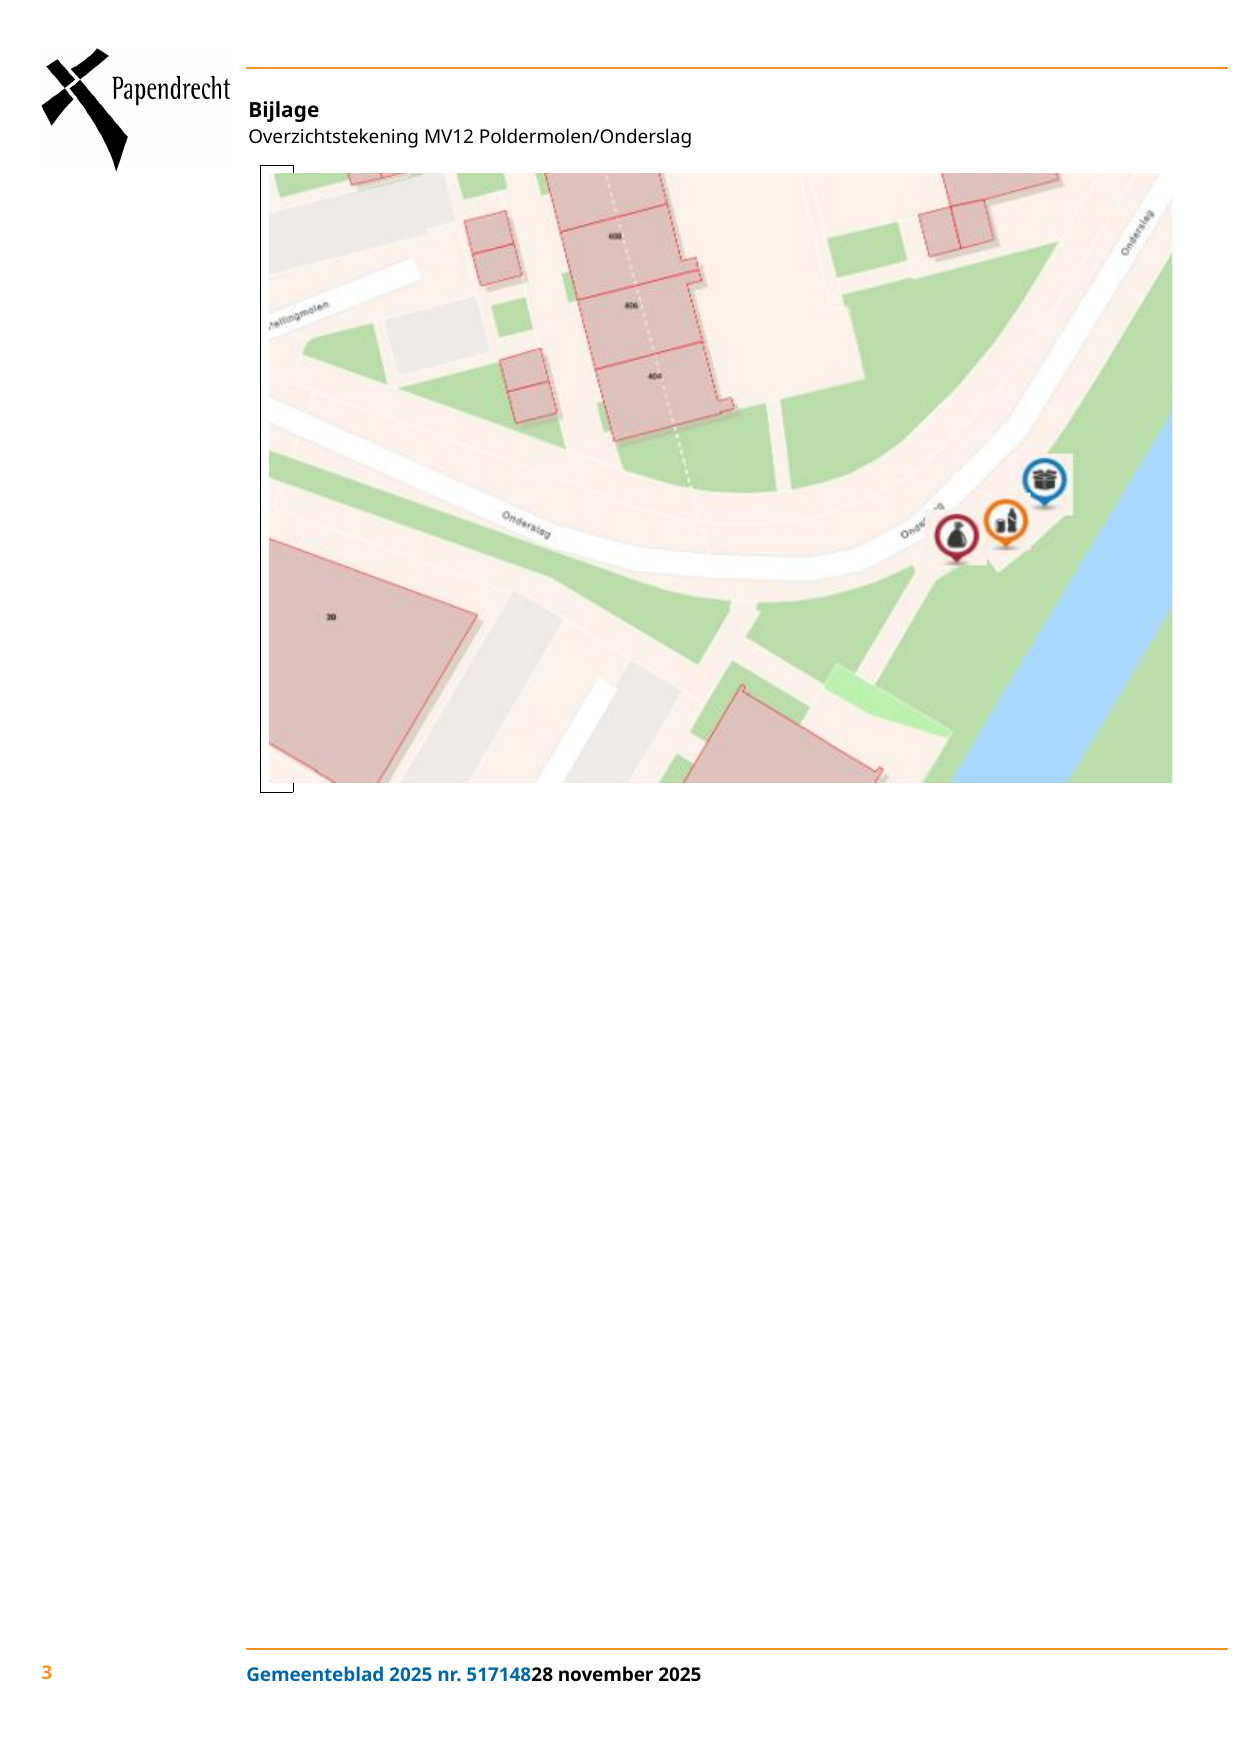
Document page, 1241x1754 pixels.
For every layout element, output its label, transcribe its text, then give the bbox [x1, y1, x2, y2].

text Bijlage [248, 95, 1152, 123]
picture [41, 47, 231, 172]
picture [268, 173, 1173, 783]
text Overzichtstekening MV12 Poldermolen/Onderslag [248, 123, 1152, 149]
